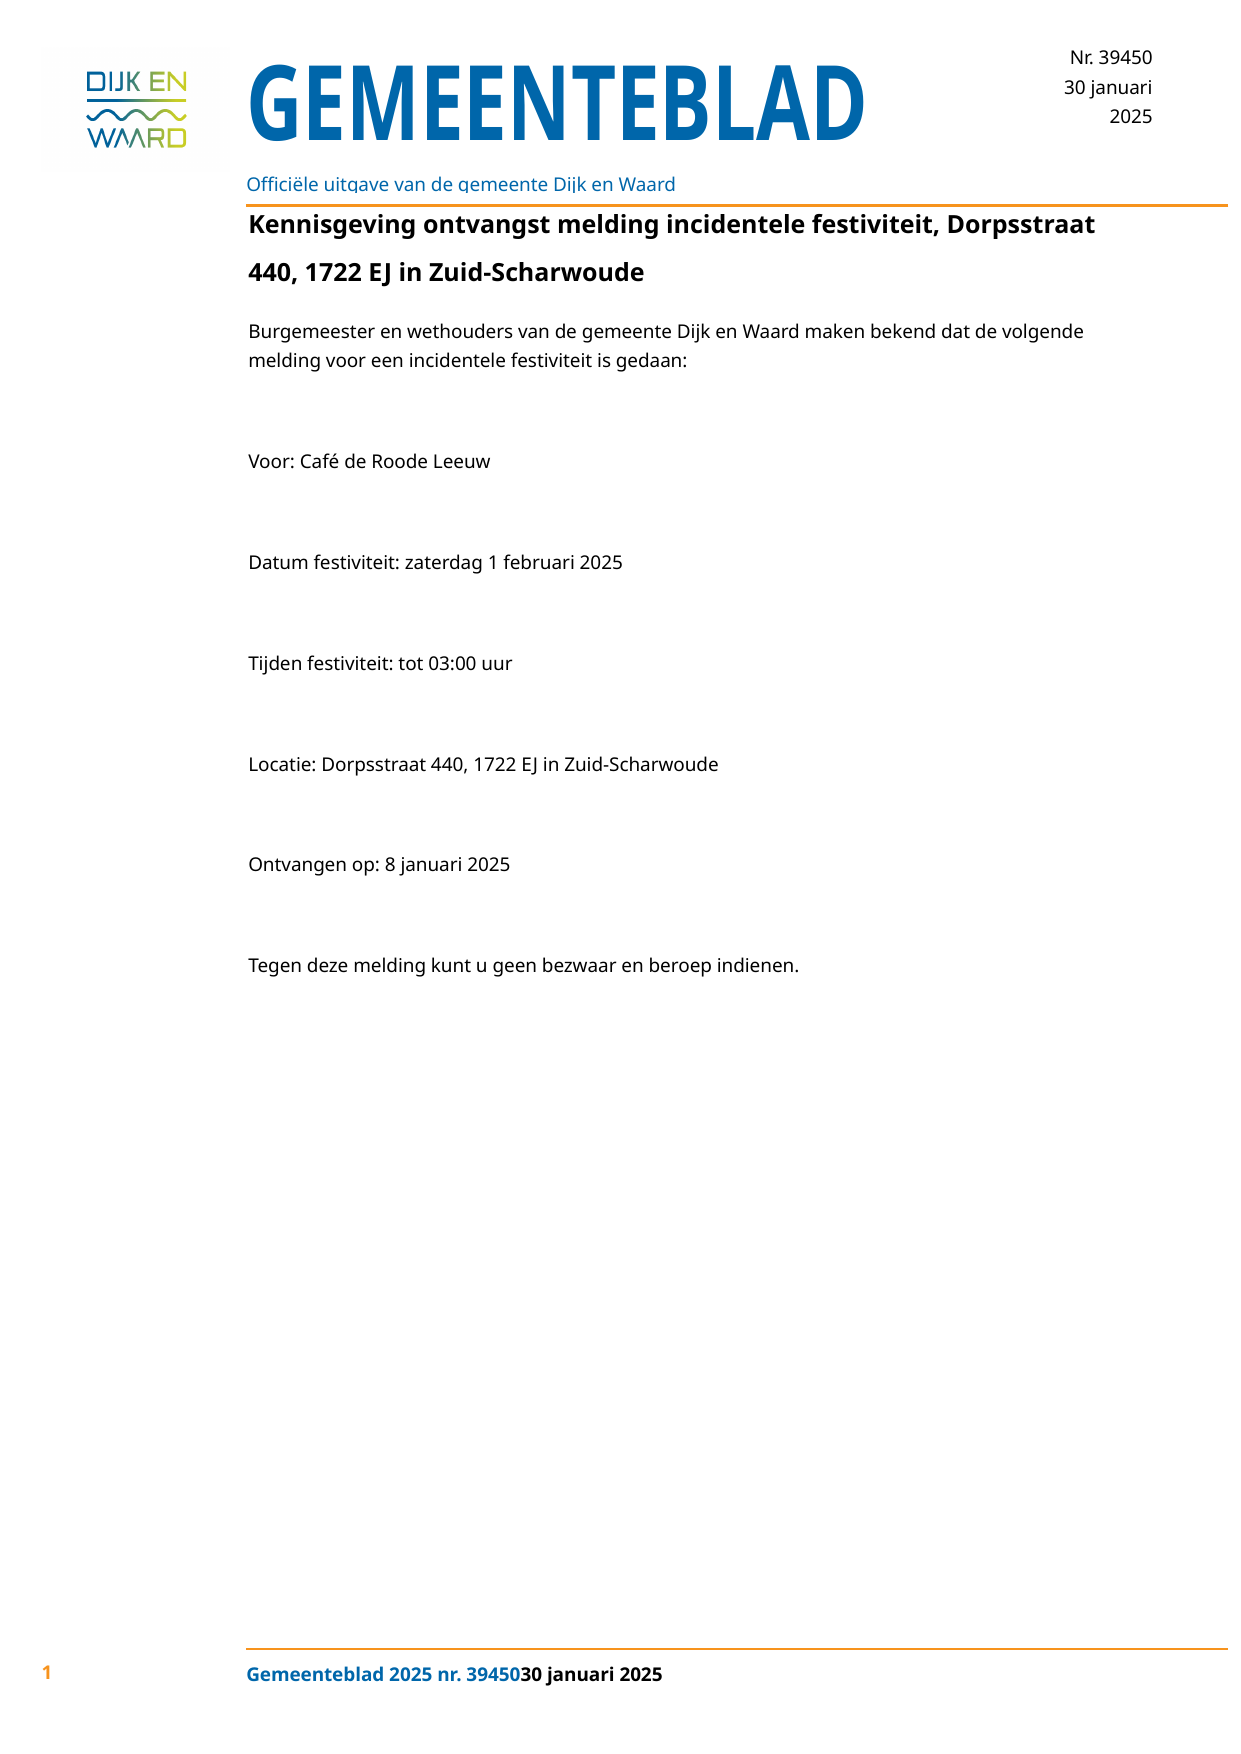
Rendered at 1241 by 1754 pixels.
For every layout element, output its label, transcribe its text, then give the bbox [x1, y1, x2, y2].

text Locatie: Dorpsstraat 440, 1722 EJ in Zuid-Scharwoude [248, 751, 1152, 777]
text Ontvangen op: 8 januari 2025 [248, 852, 1152, 877]
text Voor: Café de Roode Leeuw [248, 448, 1152, 474]
text Tegen deze melding kunt u geen bezwaar en beroep indienen. [248, 952, 1152, 978]
text Tijden festiviteit: tot 03:00 uur [248, 650, 1152, 676]
picture [41, 47, 231, 172]
text Burgemeester en wethouders van de gemeente Dijk en Waard maken bekend dat de volgende melding voor een incidentele festiviteit is gedaan: [248, 318, 1152, 373]
text Kennisgeving ontvangst melding incidentele festiviteit, Dorpsstraat 440, 1722 EJ in Zuid-Scharwoude [248, 207, 1152, 288]
text Datum festiviteit: zaterdag 1 februari 2025 [248, 549, 1152, 575]
